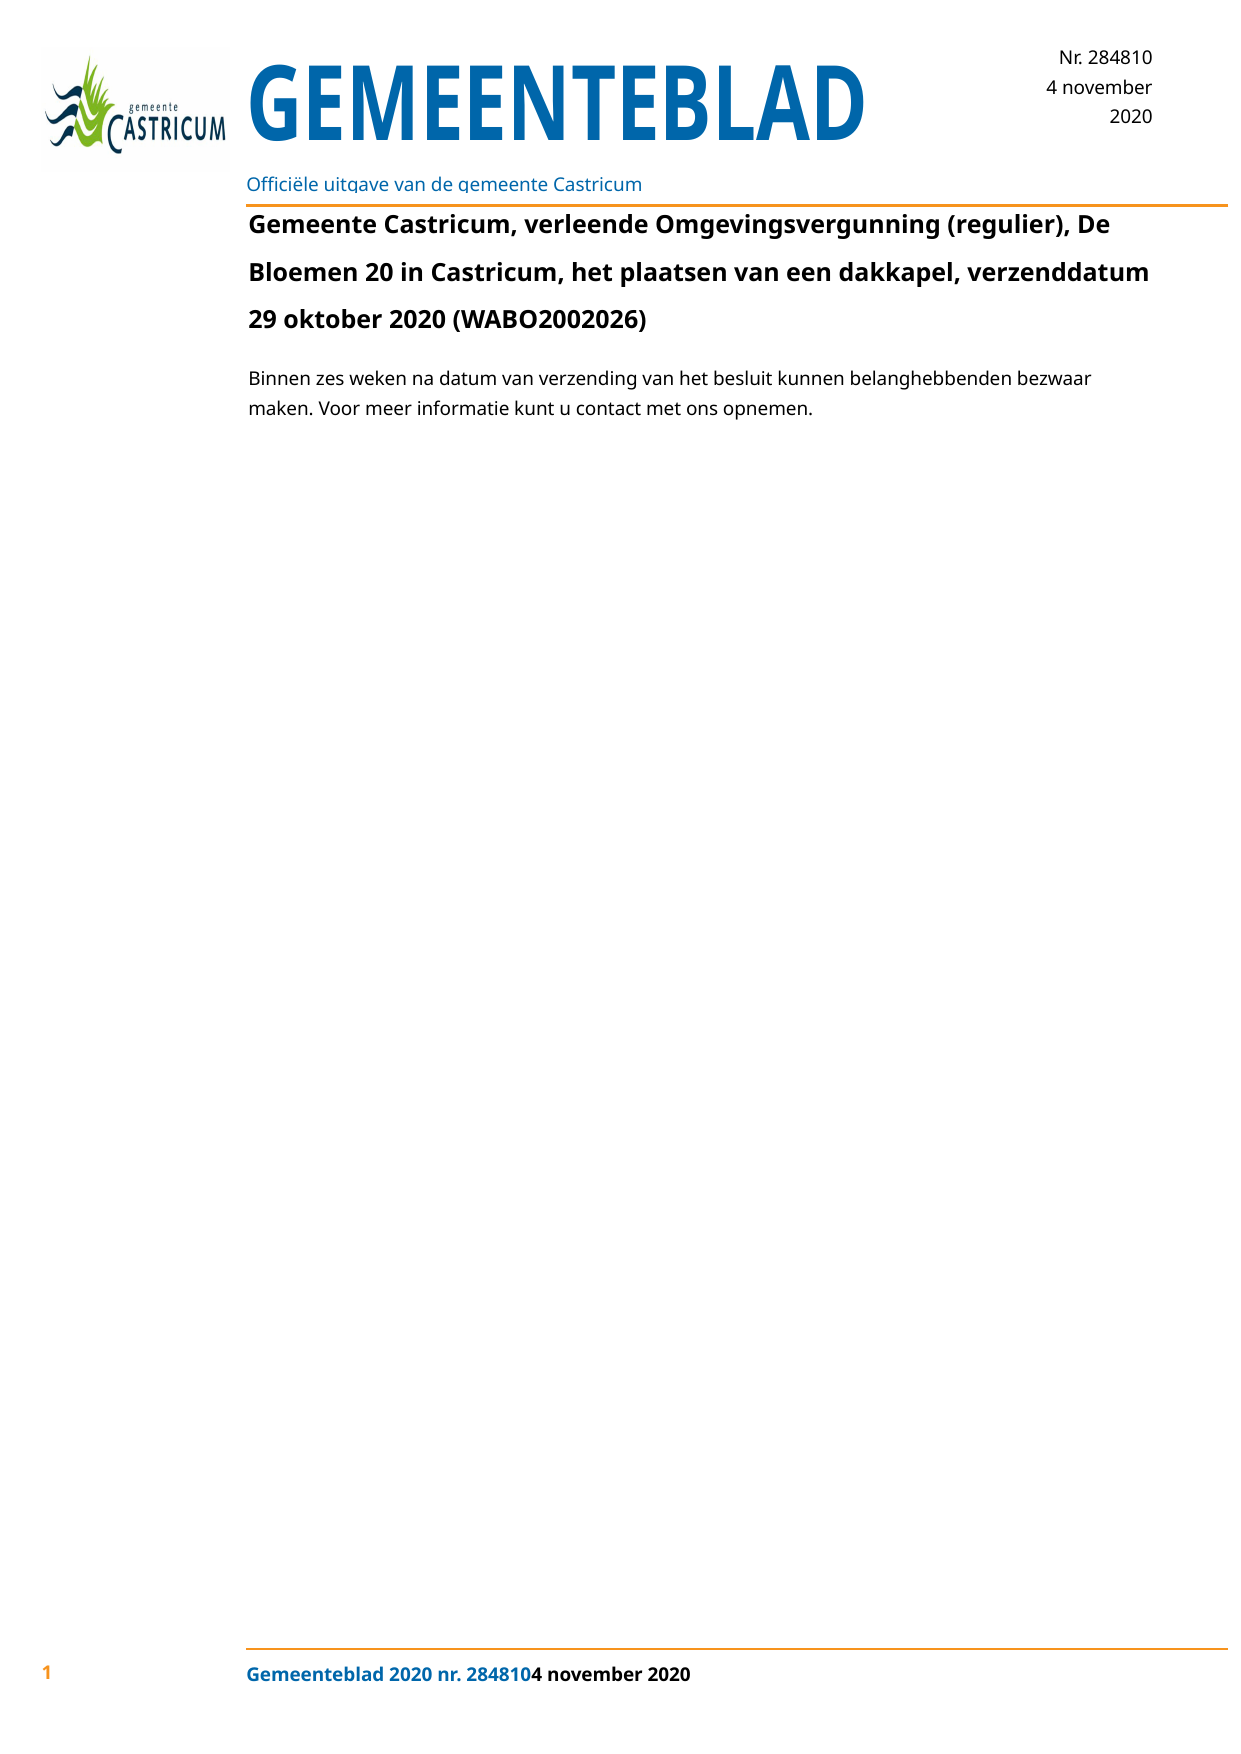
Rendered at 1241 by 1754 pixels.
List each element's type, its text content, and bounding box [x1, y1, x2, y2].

text Gemeente Castricum, verleende Omgevingsvergunning (regulier), De Bloemen 20 in Castricum, het plaatsen van een dakkapel, verzenddatum 29 oktober 2020 (WABO2002026) [248, 207, 1152, 336]
text Binnen zes weken na datum van verzending van het besluit kunnen belanghebbenden bezwaar maken. Voor meer informatie kunt u contact met ons opnemen. [248, 366, 1152, 421]
picture [41, 47, 231, 172]
